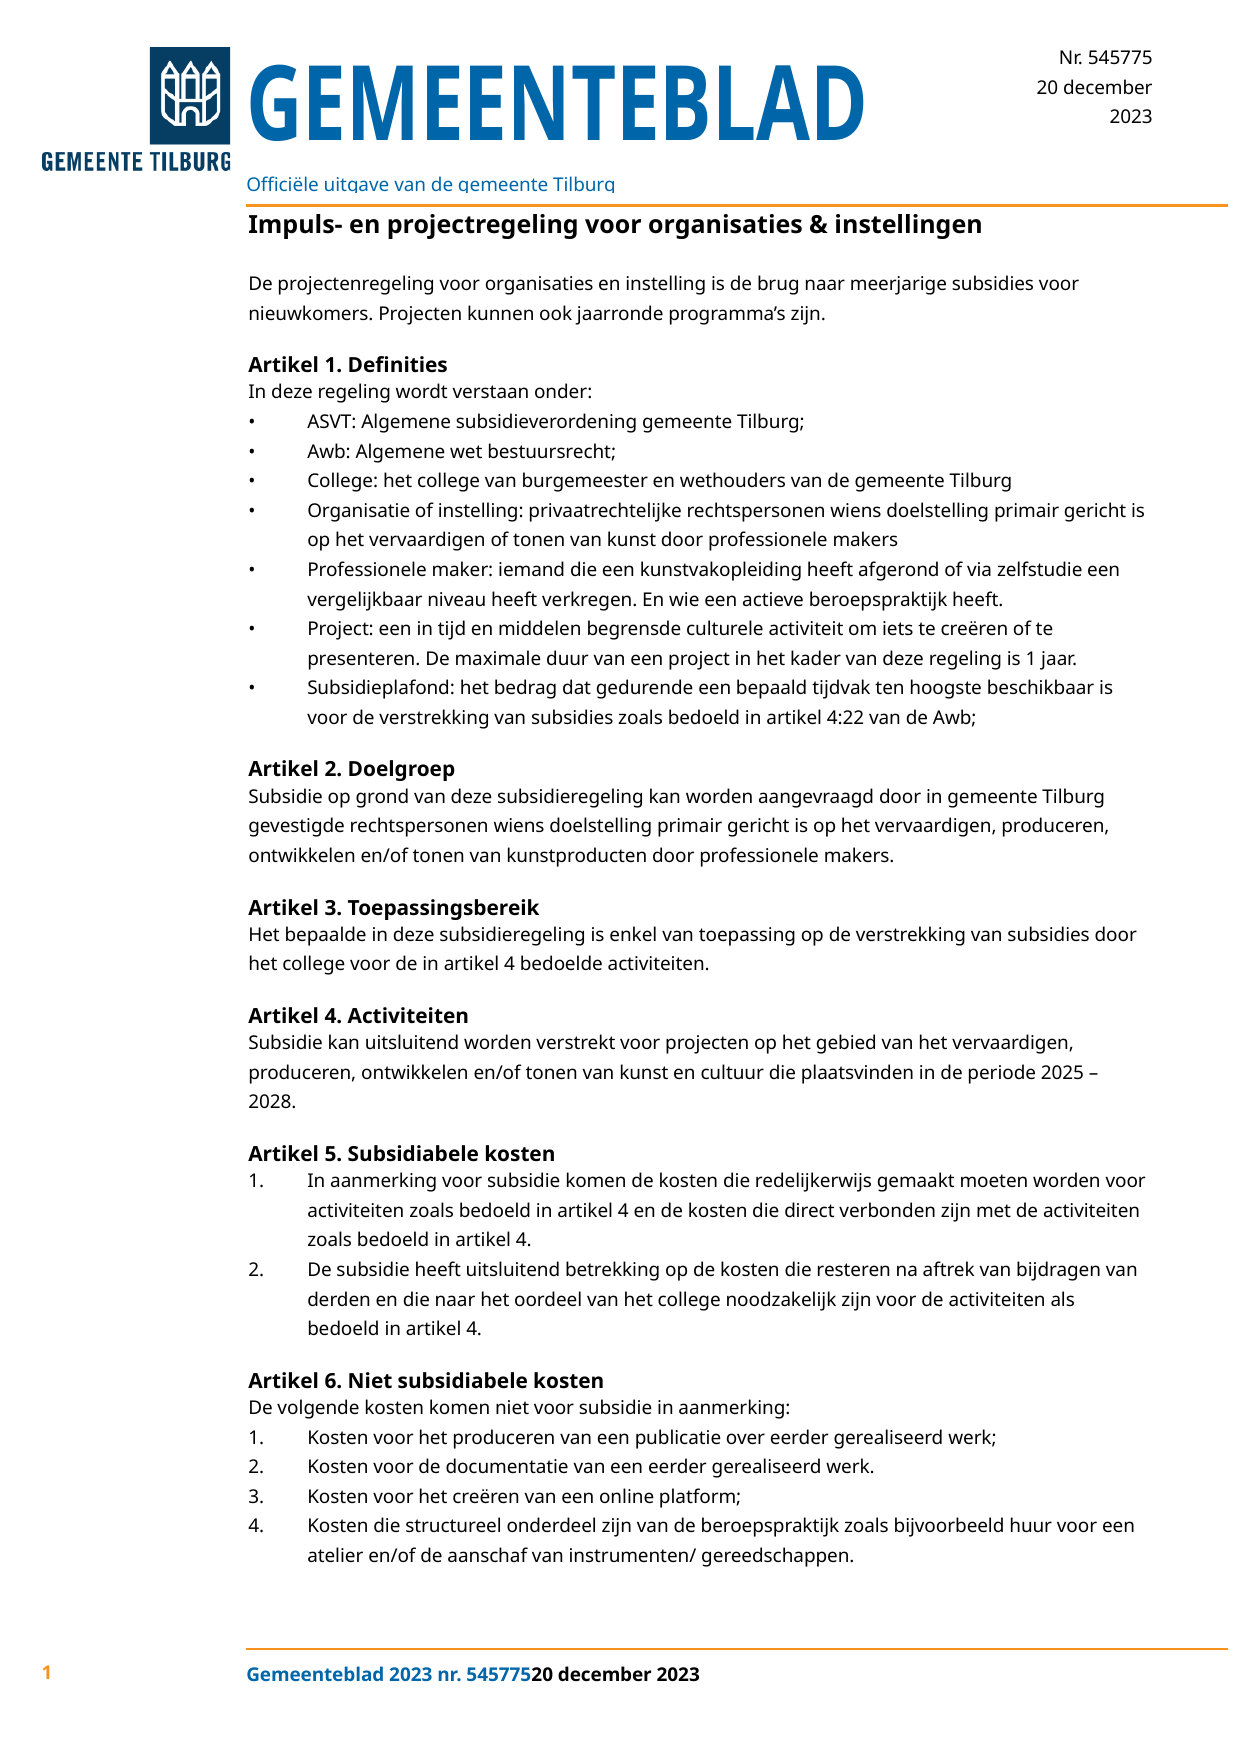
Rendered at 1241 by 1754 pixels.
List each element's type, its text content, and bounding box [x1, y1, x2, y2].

list Subsidieplafond: het bedrag dat gedurende een bepaald tijdvak ten hoogste beschikbaar is voor de verstrekking van subsidies zoals bedoeld in artikel 4:22 van de Awb; [248, 674, 1152, 730]
picture [41, 47, 231, 172]
text Artikel 5. Subsidiabele kosten [248, 1139, 1152, 1167]
list Kosten voor de documentatie van een eerder gerealiseerd werk. [248, 1453, 1152, 1479]
text De projectenregeling voor organisaties en instelling is de brug naar meerjarige subsidies voor nieuwkomers. Projecten kunnen ook jaarronde programma’s zijn. [248, 270, 1152, 326]
list Professionele maker: iemand die een kunstvakopleiding heeft afgerond of via zelfstudie een vergelijkbaar niveau heeft verkregen. En wie een actieve beroepspraktijk heeft. [248, 556, 1152, 612]
text In deze regeling wordt verstaan onder: [248, 379, 1152, 404]
text Artikel 6. Niet subsidiabele kosten [248, 1366, 1152, 1394]
list ASVT: Algemene subsidieverordening gemeente Tilburg; [248, 408, 1152, 434]
text Impuls- en projectregeling voor organisaties & instellingen [248, 207, 1152, 241]
text Artikel 3. Toepassingsbereik [248, 893, 1152, 921]
text Subsidie op grond van deze subsidieregeling kan worden aangevraagd door in gemeente Tilburg gevestigde rechtspersonen wiens doelstelling primair gericht is op het vervaardigen, produceren, ontwikkelen en/of tonen van kunstproducten door professionele makers. [248, 783, 1152, 868]
text Artikel 2. Doelgroep [248, 754, 1152, 783]
text Artikel 1. Definities [248, 350, 1152, 379]
list Project: een in tijd en middelen begrensde culturele activiteit om iets te creëren of te presenteren. De maximale duur van een project in het kader van deze regeling is 1 jaar. [248, 615, 1152, 671]
text Het bepaalde in deze subsidieregeling is enkel van toepassing op de verstrekking van subsidies door het college voor de in artikel 4 bedoelde activiteiten. [248, 921, 1152, 976]
list In aanmerking voor subsidie komen de kosten die redelijkerwijs gemaakt moeten worden voor activiteiten zoals bedoeld in artikel 4 en de kosten die direct verbonden zijn met de activiteiten zoals bedoeld in artikel 4. [248, 1167, 1152, 1252]
text De volgende kosten komen niet voor subsidie in aanmerking: [248, 1394, 1152, 1420]
list College: het college van burgemeester en wethouders van de gemeente Tilburg [248, 467, 1152, 493]
list Organisatie of instelling: privaatrechtelijke rechtspersonen wiens doelstelling primair gericht is op het vervaardigen of tonen van kunst door professionele makers [248, 497, 1152, 552]
list Awb: Algemene wet bestuursrecht; [248, 438, 1152, 464]
list Kosten voor het produceren van een publicatie over eerder gerealiseerd werk; [248, 1424, 1152, 1449]
text Artikel 4. Activiteiten [248, 1001, 1152, 1029]
text Subsidie kan uitsluitend worden verstrekt voor projecten op het gebied van het vervaardigen, produceren, ontwikkelen en/of tonen van kunst en cultuur die plaatsvinden in de periode 2025 – 2028. [248, 1029, 1152, 1114]
list Kosten voor het creëren van een online platform; [248, 1483, 1152, 1509]
list Kosten die structureel onderdeel zijn van de beroepspraktijk zoals bijvoorbeeld huur voor een atelier en/of de aanschaf van instrumenten/ gereedschappen. [248, 1513, 1152, 1568]
list De subsidie heeft uitsluitend betrekking op de kosten die resteren na aftrek van bijdragen van derden en die naar het oordeel van het college noodzakelijk zijn voor de activiteiten als bedoeld in artikel 4. [248, 1256, 1152, 1341]
